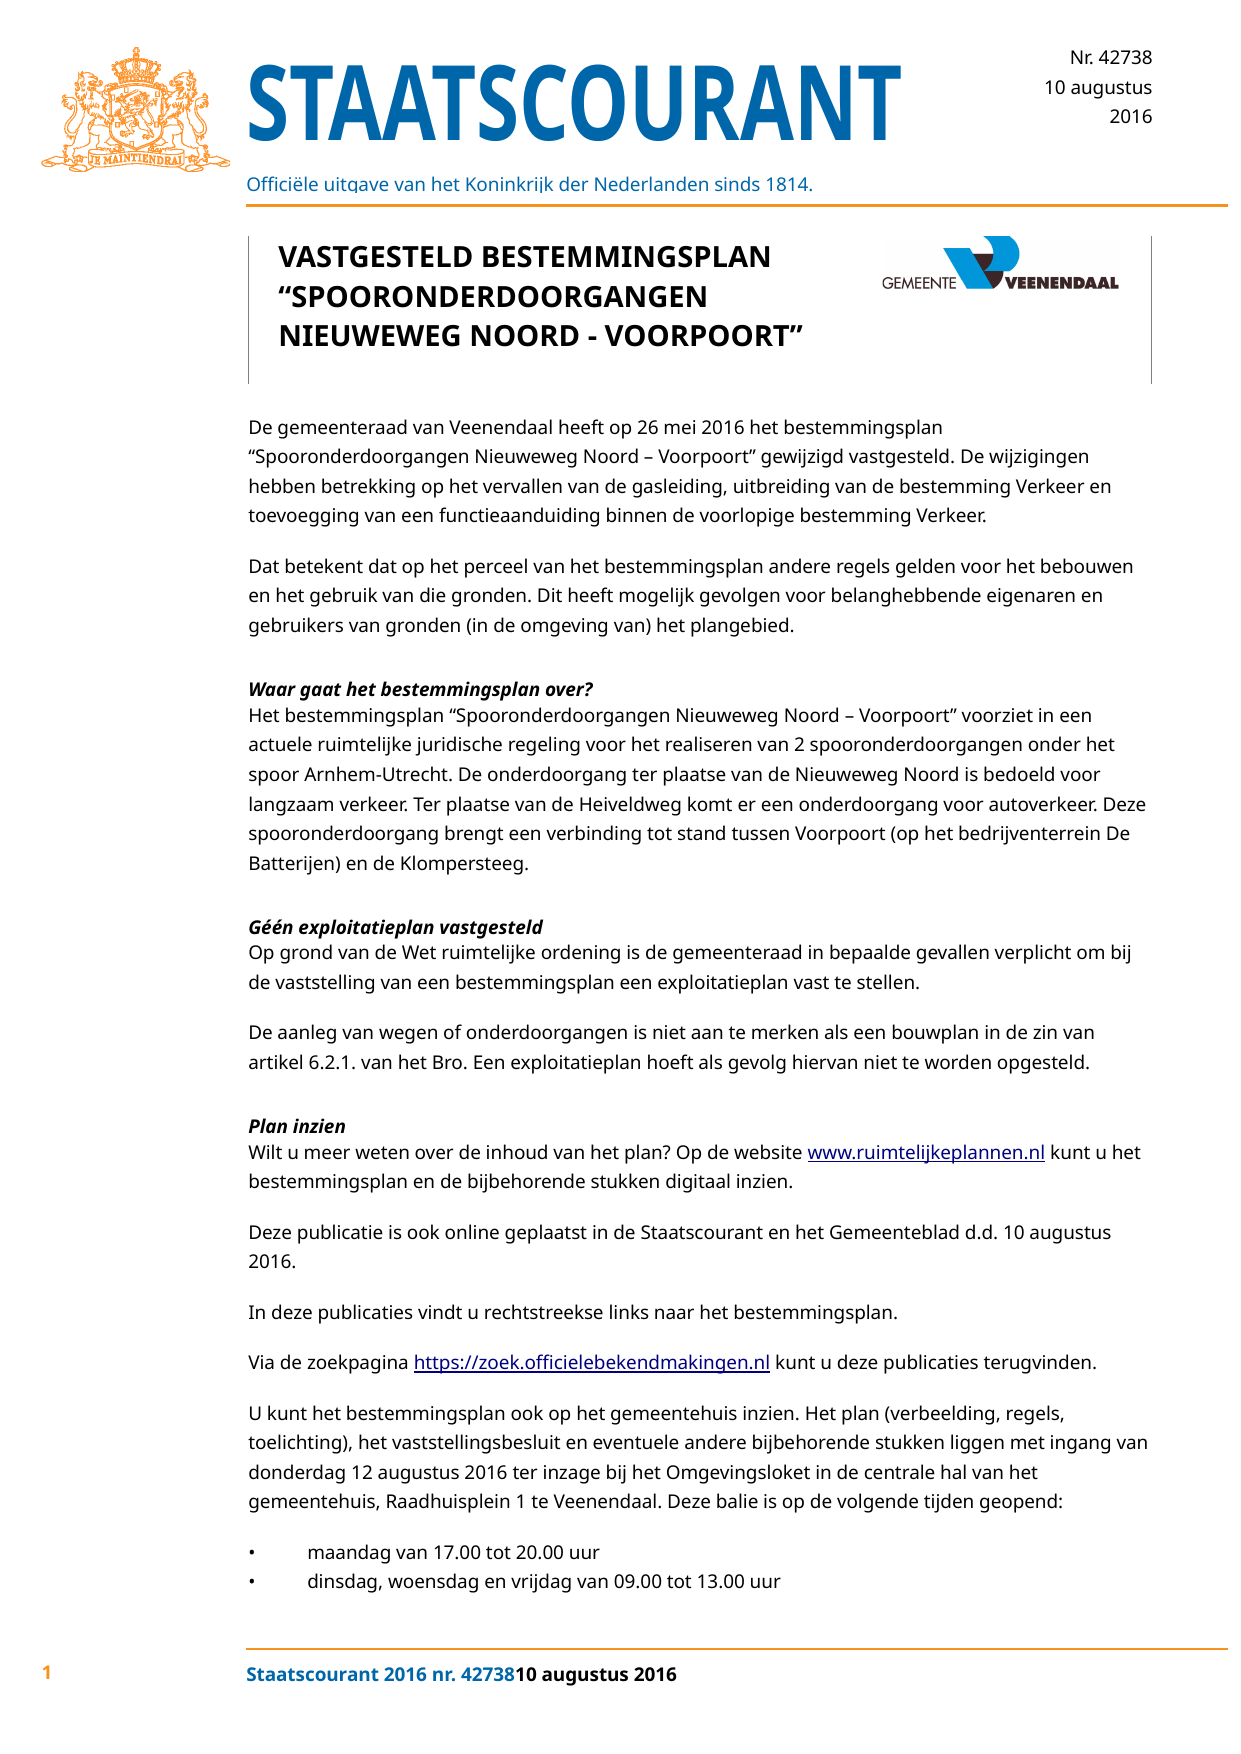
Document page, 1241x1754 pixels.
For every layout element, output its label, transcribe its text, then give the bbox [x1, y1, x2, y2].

text Wilt u meer weten over de inhoud van het plan? Op de website www.ruimtelijkeplannen.nl kunt u het bestemmingsplan en de bijbehorende stukken digitaal inzien. [248, 1139, 1152, 1194]
text Géén exploitatieplan vastgesteld [248, 914, 1152, 939]
text Via de zoekpagina https://zoek.officielebekendmakingen.nl kunt u deze publicaties terugvinden. [248, 1349, 1152, 1375]
table_header VASTGESTELD BESTEMMINGSPLAN “SPOORONDERDOORGANGEN NIEUWEWEG NOORD - VOORPOORT” [249, 236, 850, 384]
text De aanleg van wegen of onderdoorgangen is niet aan te merken als een bouwplan in de zin van artikel 6.2.1. van het Bro. Een exploitatieplan hoeft als gevolg hiervan niet te worden opgesteld. [248, 1019, 1152, 1075]
list maandag van 17.00 tot 20.00 uur [248, 1539, 1152, 1564]
text In deze publicaties vindt u rechtstreekse links naar het bestemmingsplan. [248, 1299, 1152, 1324]
text U kunt het bestemmingsplan ook op het gemeentehuis inzien. Het plan (verbeelding, regels, toelichting), het vaststellingsbesluit en eventuele andere bijbehorende stukken liggen met ingang van donderdag 12 augustus 2016 ter inzage bij het Omgevingsloket in de centrale hal van het gemeentehuis, Raadhuisplein 1 te Veenendaal. Deze balie is op de volgende tijden geopend: [248, 1400, 1152, 1514]
text Waar gaat het bestemmingsplan over? [248, 676, 1152, 702]
text Deze publicatie is ook online geplaatst in de Staatscourant en het Gemeenteblad d.d. 10 augustus 2016. [248, 1219, 1152, 1274]
text Op grond van de Wet ruimtelijke ordening is de gemeenteraad in bepaalde gevallen verplicht om bij de vaststelling van een bestemmingsplan een exploitatieplan vast te stellen. [248, 939, 1152, 995]
text Plan inzien [248, 1113, 1152, 1139]
text Dat betekent dat op het perceel van het bestemmingsplan andere regels gelden voor het bebouwen en het gebruik van die gronden. Dit heeft mogelijk gevolgen voor belanghebbende eigenaren en gebruikers van gronden (in de omgeving van) het plangebied. [248, 553, 1152, 638]
picture [41, 47, 231, 172]
table_header [850, 236, 1151, 384]
picture [985, 236, 1119, 289]
list dinsdag, woensdag en vrijdag van 09.00 tot 13.00 uur [248, 1568, 1152, 1594]
text Het bestemmingsplan “Spooronderdoorgangen Nieuweweg Noord – Voorpoort” voorziet in een actuele ruimtelijke juridische regeling voor het realiseren van 2 spooronderdoorgangen onder het spoor Arnhem-Utrecht. De onderdoorgang ter plaatse van de Nieuweweg Noord is bedoeld voor langzaam verkeer. Ter plaatse van de Heiveldweg komt er een onderdoorgang voor autoverkeer. Deze spooronderdoorgang brengt een verbinding tot stand tussen Voorpoort (op het bedrijventerrein De Batterijen) en de Klompersteeg. [248, 702, 1152, 876]
text De gemeenteraad van Veenendaal heeft op 26 mei 2016 het bestemmingsplan “Spooronderdoorgangen Nieuweweg Noord – Voorpoort” gewijzigd vastgesteld. De wijzigingen hebben betrekking op het vervallen van de gasleiding, uitbreiding van de bestemming Verkeer en toevoegging van een functieaanduiding binnen de voorlopige bestemming Verkeer. [248, 414, 1152, 528]
picture [882, 236, 993, 289]
